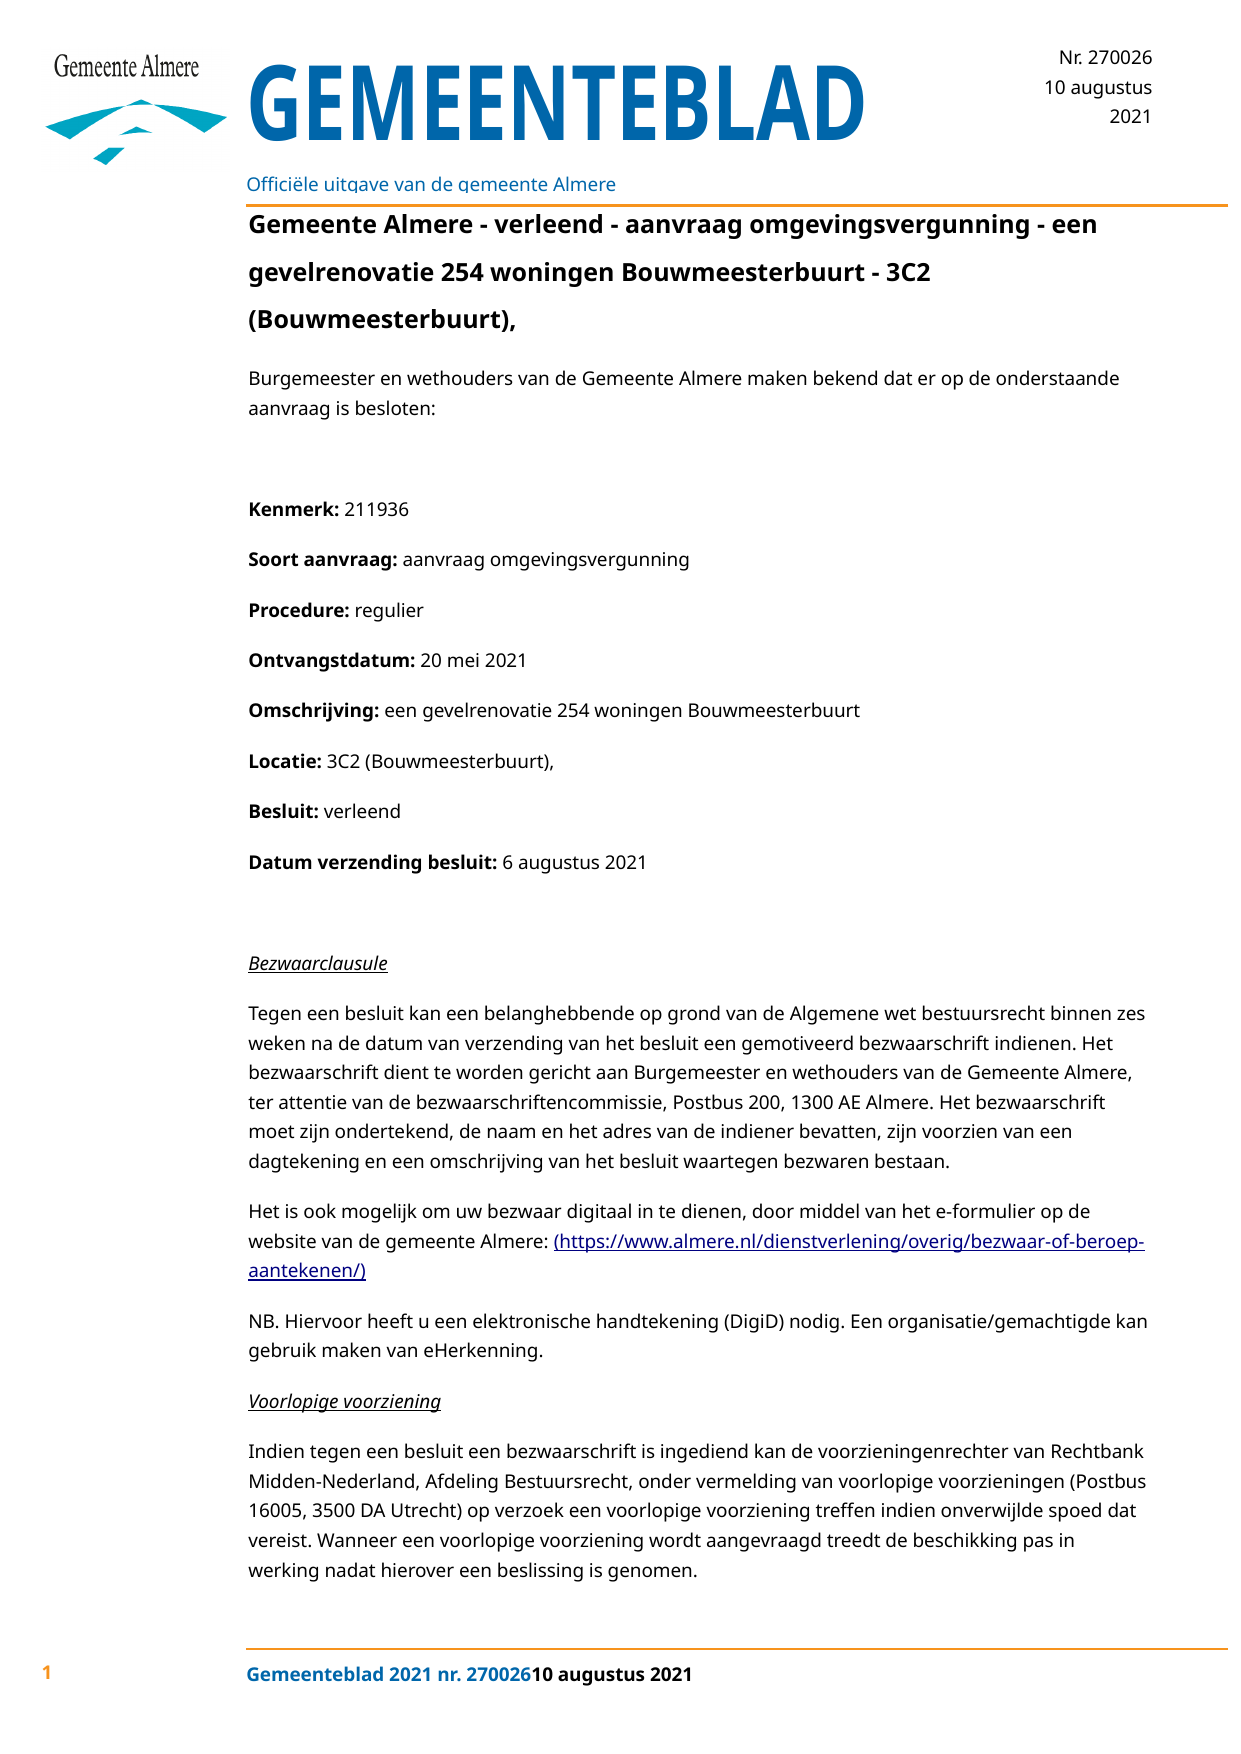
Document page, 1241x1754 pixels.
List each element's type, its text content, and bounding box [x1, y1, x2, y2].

text Omschrijving: een gevelrenovatie 254 woningen Bouwmeesterbuurt [248, 698, 1152, 723]
text Tegen een besluit kan een belanghebbende op grond van de Algemene wet bestuursrecht binnen zes weken na de datum van verzending van het besluit een gemotiveerd bezwaarschrift indienen. Het bezwaarschrift dient te worden gericht aan Burgemeester en wethouders van de Gemeente Almere, ter attentie van de bezwaarschriftencommissie, Postbus 200, 1300 AE Almere. Het bezwaarschrift moet zijn ondertekend, de naam en het adres van de indiener bevatten, zijn voorzien van een dagtekening en een omschrijving van het besluit waartegen bezwaren bestaan. [248, 1000, 1152, 1174]
text Gemeente Almere - verleend - aanvraag omgevingsvergunning - een gevelrenovatie 254 woningen Bouwmeesterbuurt - 3C2 (Bouwmeesterbuurt), [248, 207, 1152, 336]
text Voorlopige voorziening [248, 1388, 1152, 1414]
text Indien tegen een besluit een bezwaarschrift is ingediend kan de voorzieningenrechter van Rechtbank Midden-Nederland, Afdeling Bestuursrecht, onder vermelding van voorlopige voorzieningen (Postbus 16005, 3500 DA Utrecht) op verzoek een voorlopige voorziening treffen indien onverwijlde spoed dat vereist. Wanneer een voorlopige voorziening wordt aangevraagd treedt de beschikking pas in werking nadat hierover een beslissing is genomen. [248, 1438, 1152, 1582]
text Burgemeester en wethouders van de Gemeente Almere maken bekend dat er op de onderstaande aanvraag is besloten: [248, 366, 1152, 421]
text Datum verzending besluit: 6 augustus 2021 [248, 849, 1152, 874]
text Locatie: 3C2 (Bouwmeesterbuurt), [248, 748, 1152, 774]
text Besluit: verleend [248, 798, 1152, 824]
text Bezwaarclausule [248, 950, 1152, 975]
text Procedure: regulier [248, 597, 1152, 622]
text Kenmerk: 211936 [248, 496, 1152, 522]
text Ontvangstdatum: 20 mei 2021 [248, 647, 1152, 673]
picture [41, 47, 231, 172]
text NB. Hiervoor heeft u een elektronische handtekening (DigiD) nodig. Een organisatie/gemachtigde kan gebruik maken van eHerkenning. [248, 1308, 1152, 1363]
text Soort aanvraag: aanvraag omgevingsvergunning [248, 546, 1152, 572]
text Het is ook mogelijk om uw bezwaar digitaal in te dienen, door middel van het e-formulier op de website van de gemeente Almere: (https://www.almere.nl/dienstverlening/overig/bezwaar-of-beroep-aantekenen/) [248, 1198, 1152, 1283]
